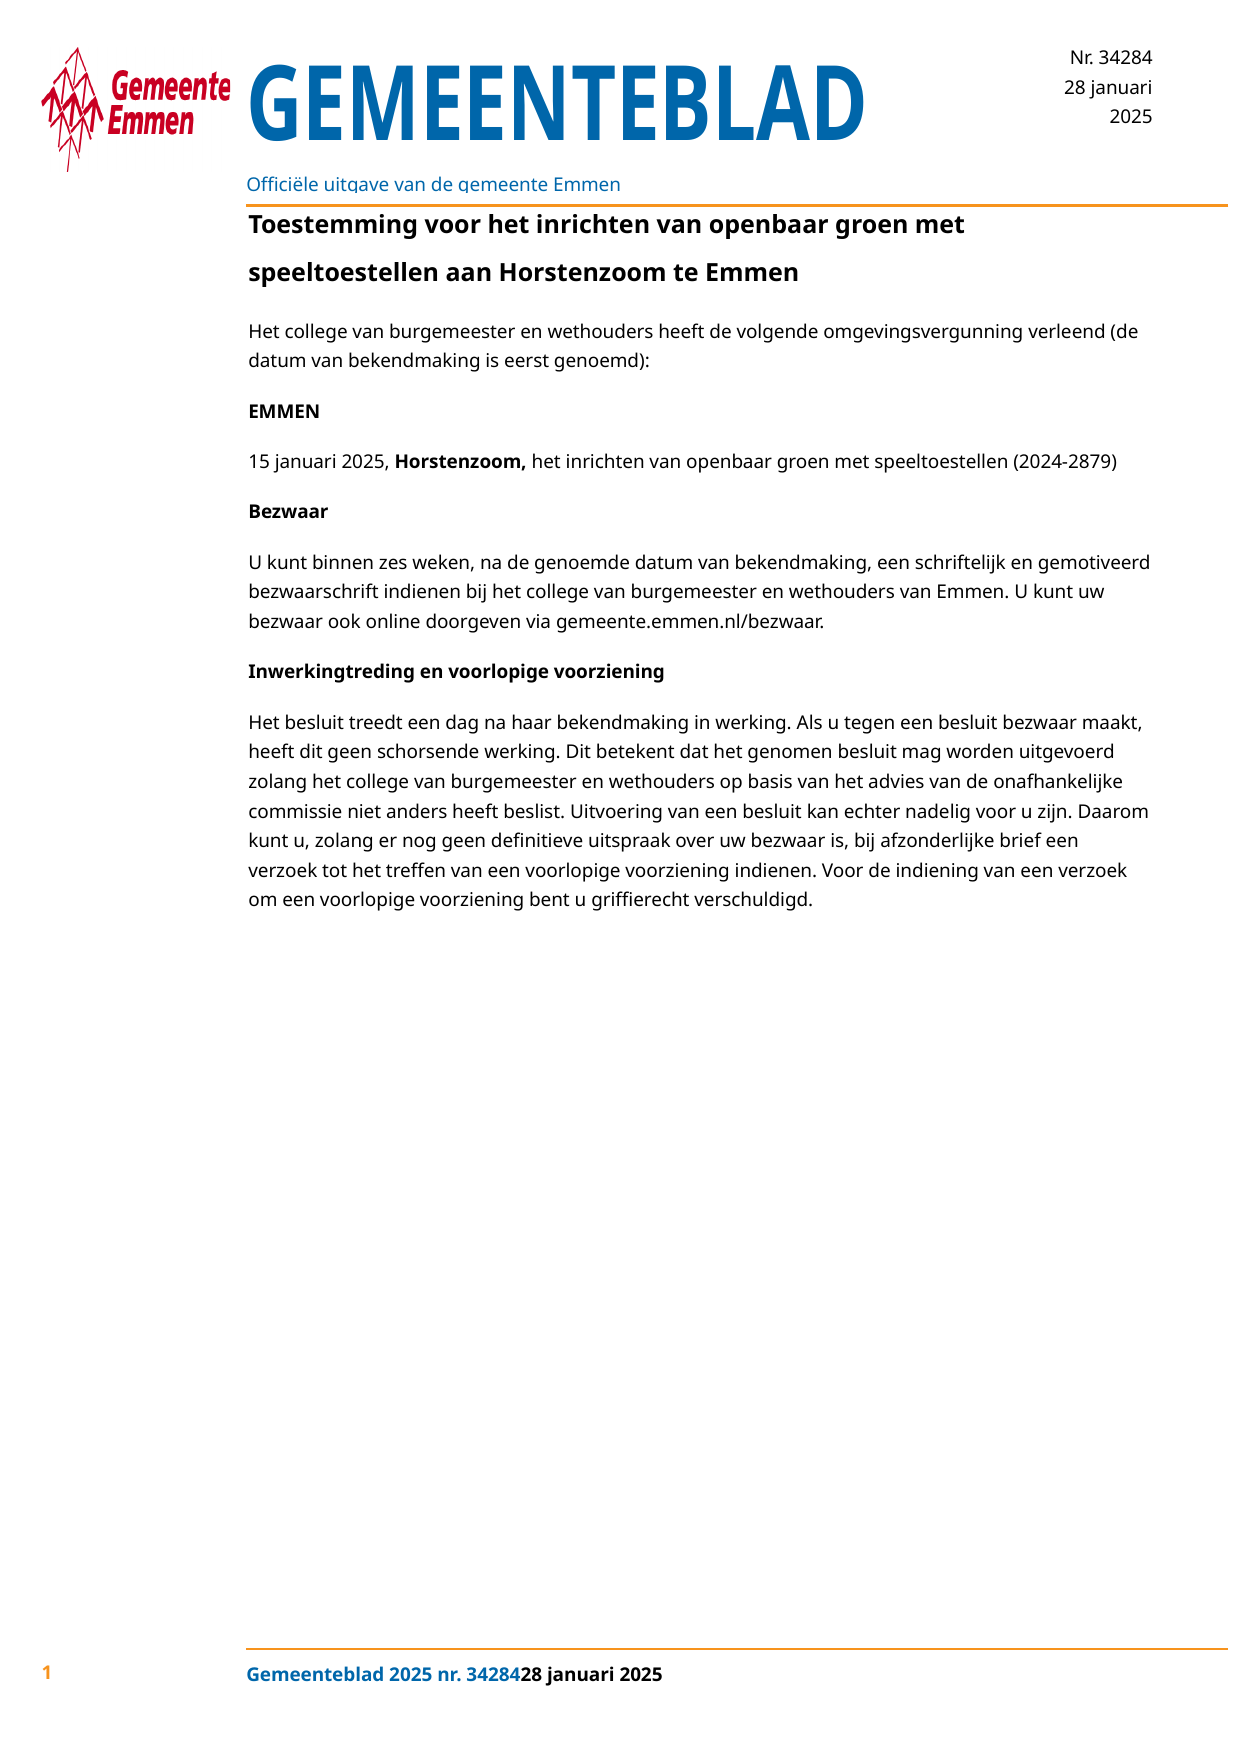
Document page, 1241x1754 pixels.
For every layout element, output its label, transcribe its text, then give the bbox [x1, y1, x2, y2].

text Het besluit treedt een dag na haar bekendmaking in werking. Als u tegen een besluit bezwaar maakt, heeft dit geen schorsende werking. Dit betekent dat het genomen besluit mag worden uitgevoerd zolang het college van burgemeester en wethouders op basis van het advies van de onafhankelijke commissie niet anders heeft beslist. Uitvoering van een besluit kan echter nadelig voor u zijn. Daarom kunt u, zolang er nog geen definitieve uitspraak over uw bezwaar is, bij afzonderlijke brief een verzoek tot het treffen van een voorlopige voorziening indienen. Voor de indiening van een verzoek om een voorlopige voorziening bent u griffierecht verschuldigd. [248, 709, 1152, 912]
text Toestemming voor het inrichten van openbaar groen met speeltoestellen aan Horstenzoom te Emmen [248, 207, 1152, 288]
text Bezwaar [248, 499, 1152, 524]
text Inwerkingtreding en voorlopige voorziening [248, 659, 1152, 684]
text U kunt binnen zes weken, na de genoemde datum van bekendmaking, een schriftelijk en gemotiveerd bezwaarschrift indienen bij het college van burgemeester en wethouders van Emmen. U kunt uw bezwaar ook online doorgeven via gemeente.emmen.nl/bezwaar. [248, 549, 1152, 634]
picture [41, 47, 231, 172]
text Het college van burgemeester en wethouders heeft de volgende omgevingsvergunning verleend (de datum van bekendmaking is eerst genoemd): [248, 318, 1152, 373]
text EMMEN [248, 398, 1152, 424]
text 15 januari 2025, Horstenzoom, het inrichten van openbaar groen met speeltoestellen (2024-2879) [248, 448, 1152, 474]
